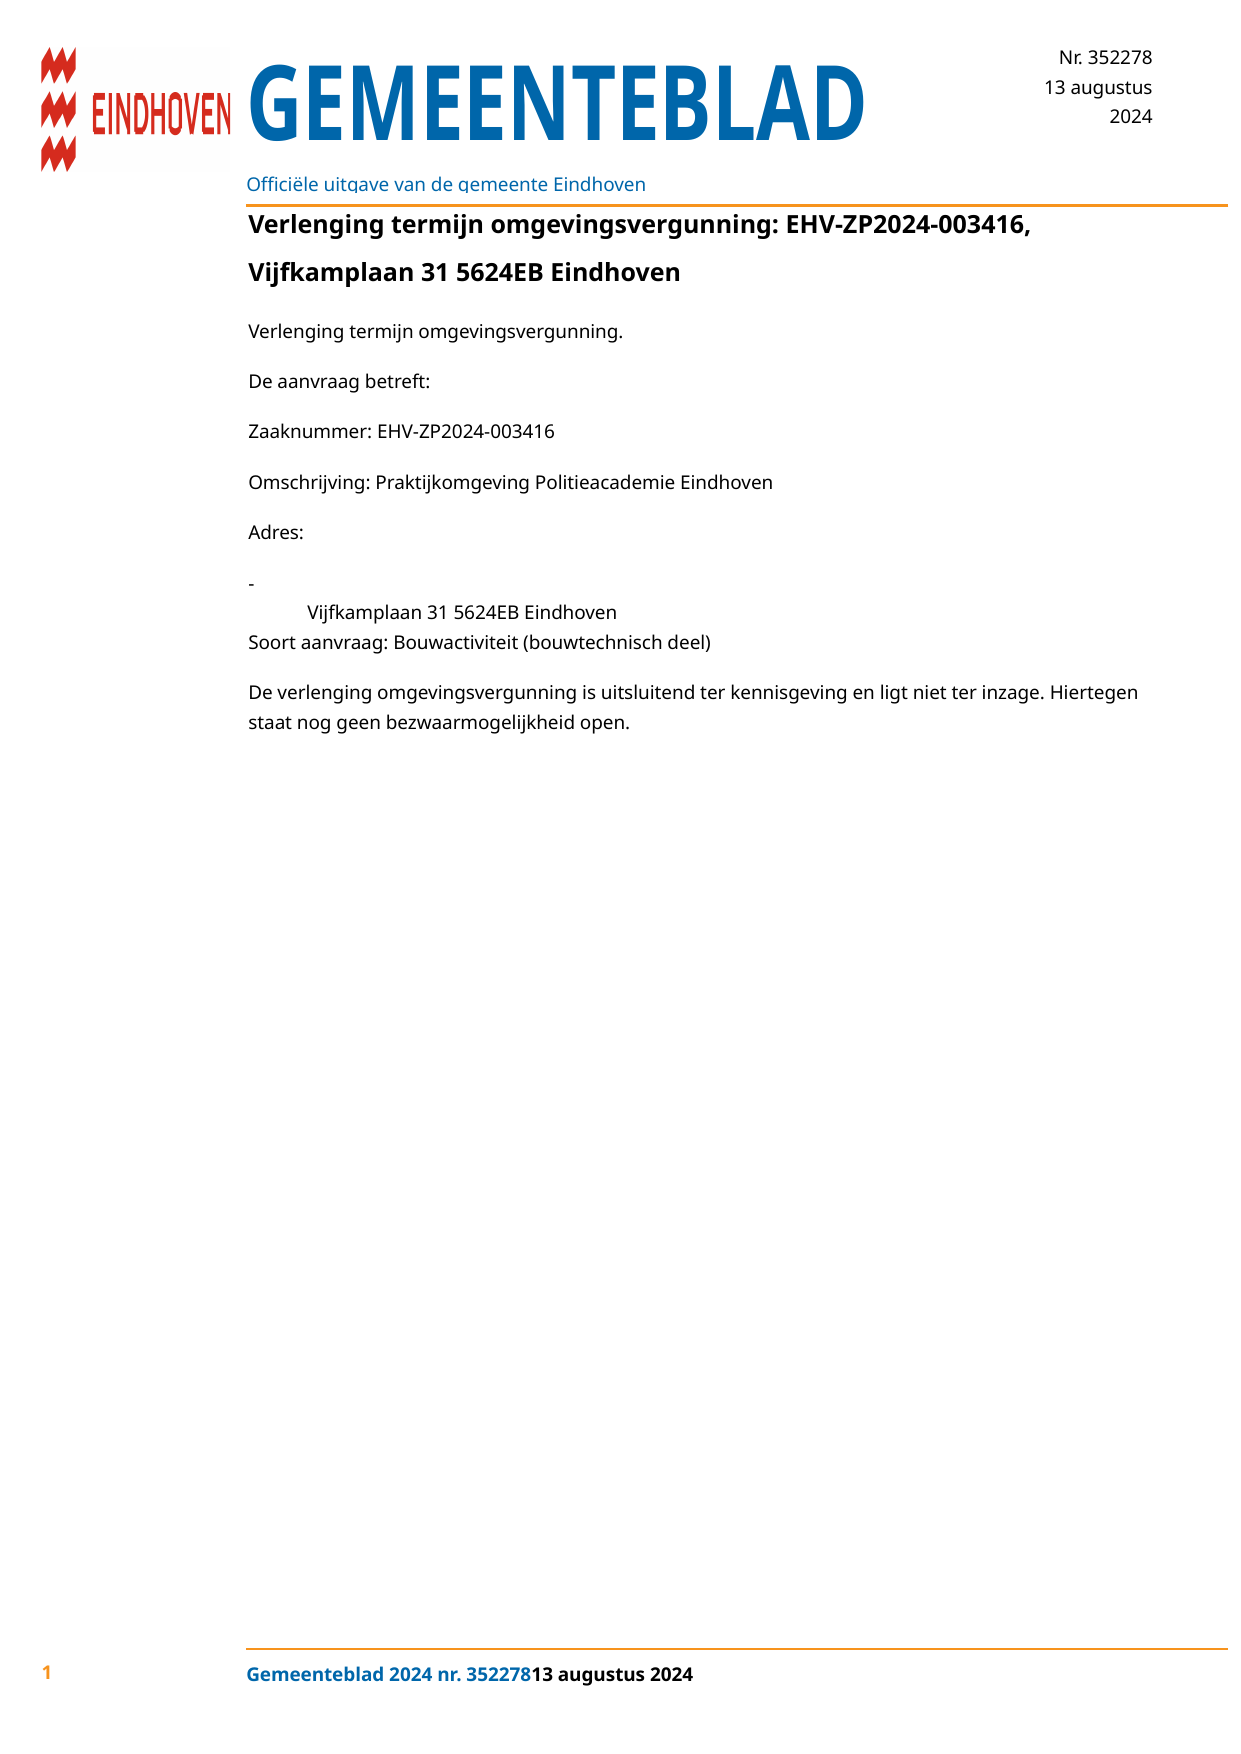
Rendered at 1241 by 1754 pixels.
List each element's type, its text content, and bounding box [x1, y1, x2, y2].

list Vijfkamplaan 31 5624EB Eindhoven [248, 599, 1152, 625]
text De verlenging omgevingsvergunning is uitsluitend ter kennisgeving en ligt niet ter inzage. Hiertegen staat nog geen bezwaarmogelijkheid open. [248, 679, 1152, 735]
text Verlenging termijn omgevingsvergunning: EHV-ZP2024-003416, Vijfkamplaan 31 5624EB Eindhoven [248, 207, 1152, 288]
text Zaaknummer: EHV-ZP2024-003416 [248, 419, 1152, 444]
text Verlenging termijn omgevingsvergunning. [248, 318, 1152, 344]
text Soort aanvraag: Bouwactiviteit (bouwtechnisch deel) [248, 629, 1152, 655]
picture [41, 47, 231, 172]
text De aanvraag betreft: [248, 368, 1152, 394]
text Omschrijving: Praktijkomgeving Politieacademie Eindhoven [248, 469, 1152, 495]
text Adres: [248, 519, 1152, 545]
